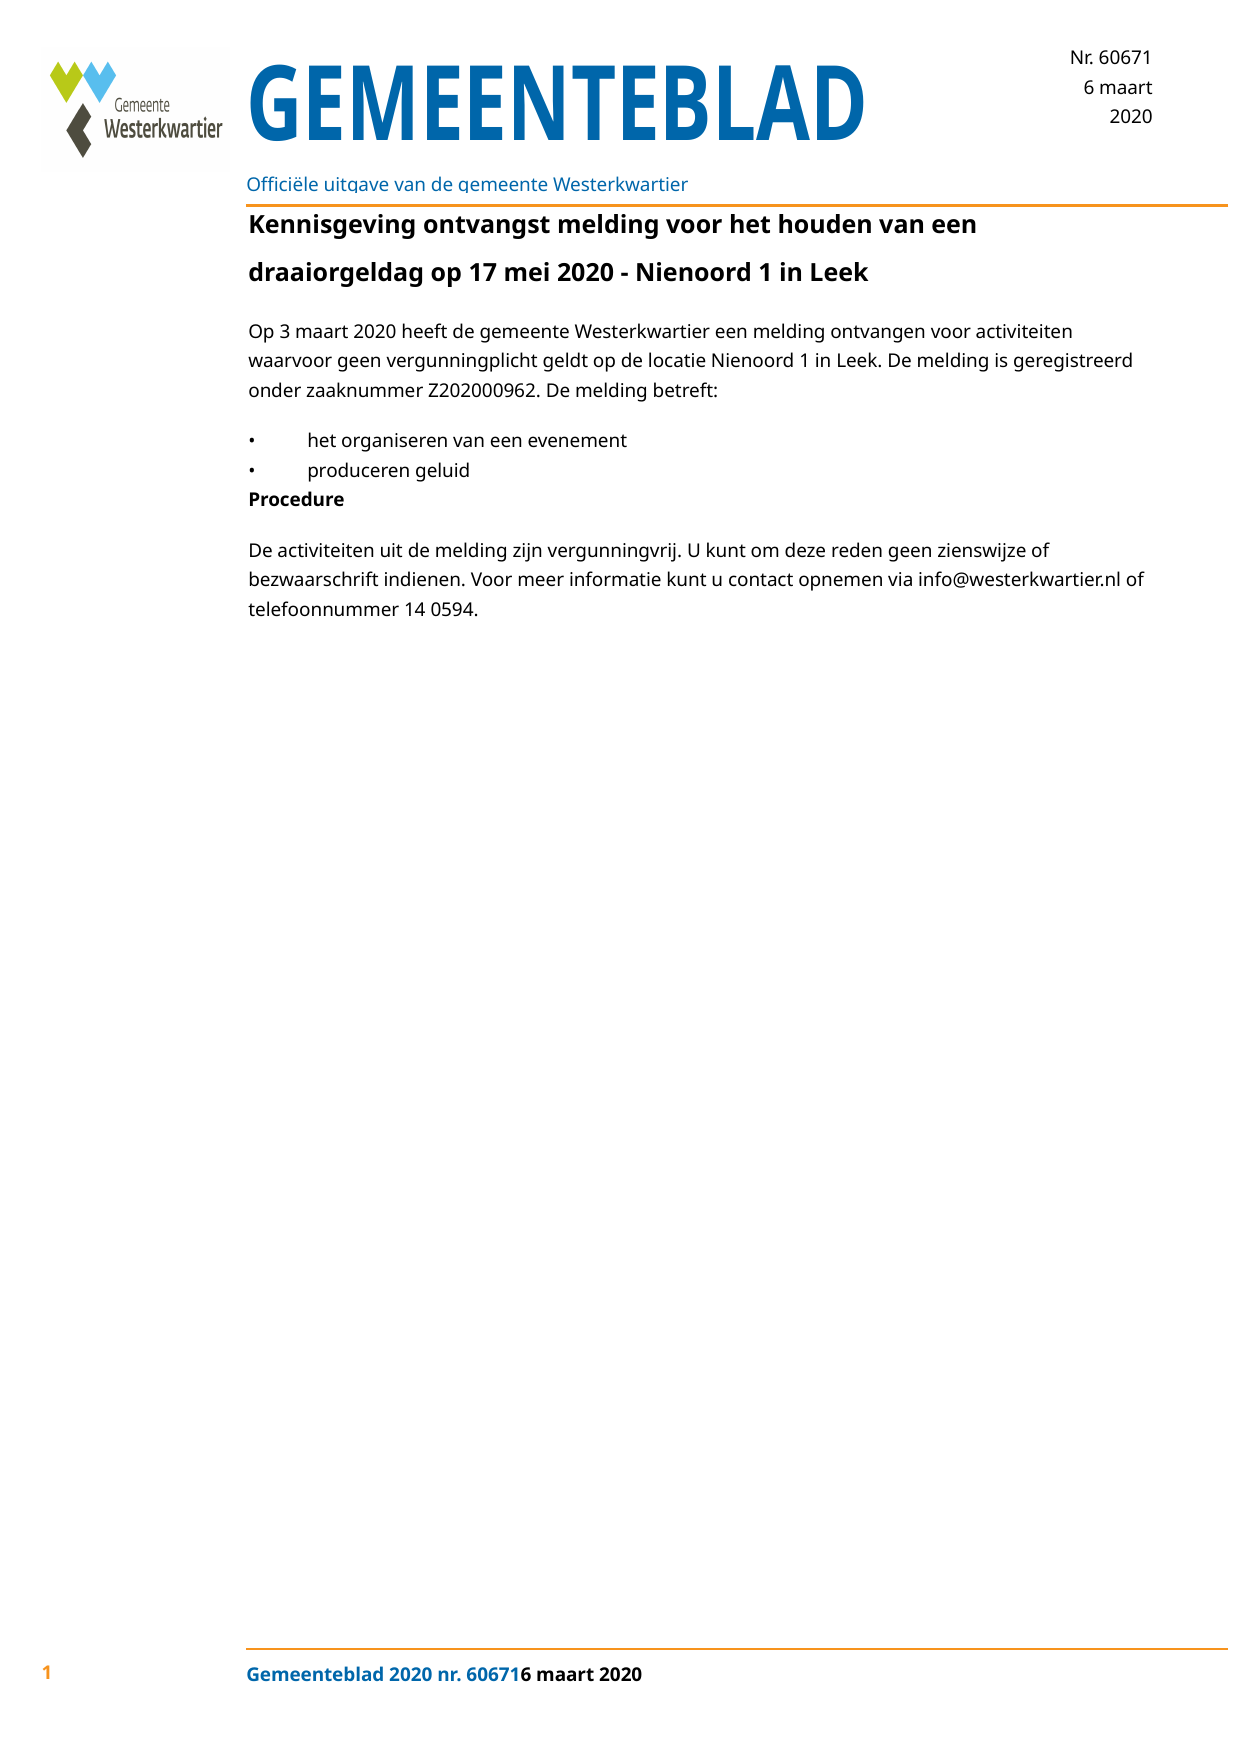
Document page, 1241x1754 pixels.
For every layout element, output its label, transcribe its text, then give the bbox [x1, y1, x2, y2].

text Op 3 maart 2020 heeft de gemeente Westerkwartier een melding ontvangen voor activiteiten waarvoor geen vergunningplicht geldt op de locatie Nienoord 1 in Leek. De melding is geregistreerd onder zaaknummer Z202000962. De melding betreft: [248, 318, 1152, 403]
list het organiseren van een evenement [248, 427, 1152, 453]
text De activiteiten uit de melding zijn vergunningvrij. U kunt om deze reden geen zienswijze of bezwaarschrift indienen. Voor meer informatie kunt u contact opnemen via info@westerkwartier.nl of telefoonnummer 14 0594. [248, 537, 1152, 622]
picture [41, 47, 231, 172]
text Procedure [248, 487, 1152, 512]
text Kennisgeving ontvangst melding voor het houden van een draaiorgeldag op 17 mei 2020 - Nienoord 1 in Leek [248, 207, 1152, 288]
list produceren geluid [248, 457, 1152, 483]
